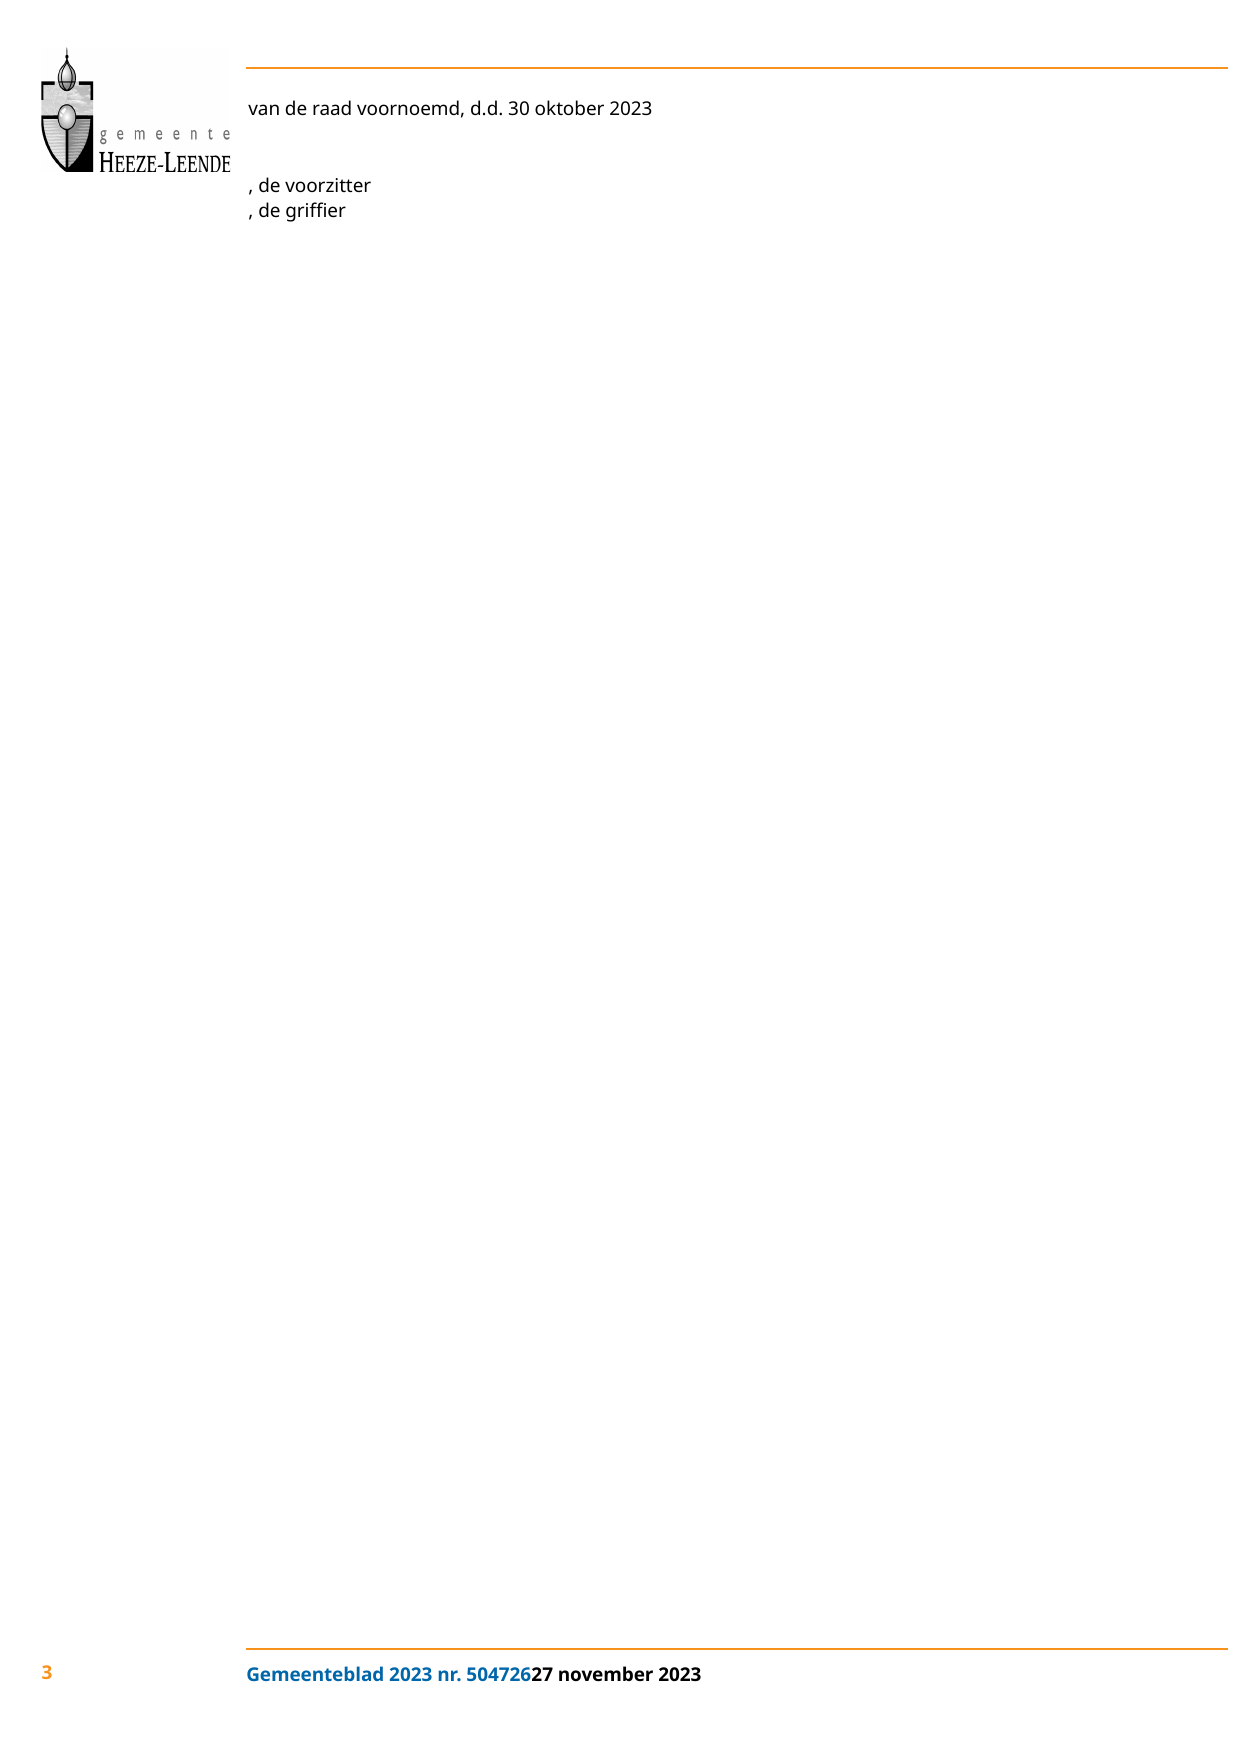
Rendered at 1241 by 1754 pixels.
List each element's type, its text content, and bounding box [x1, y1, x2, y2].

text , de griffier [248, 198, 1152, 223]
text van de raad voornoemd, d.d. 30 oktober 2023 [248, 95, 1152, 121]
picture [41, 47, 231, 172]
text , de voorzitter [248, 172, 1152, 198]
